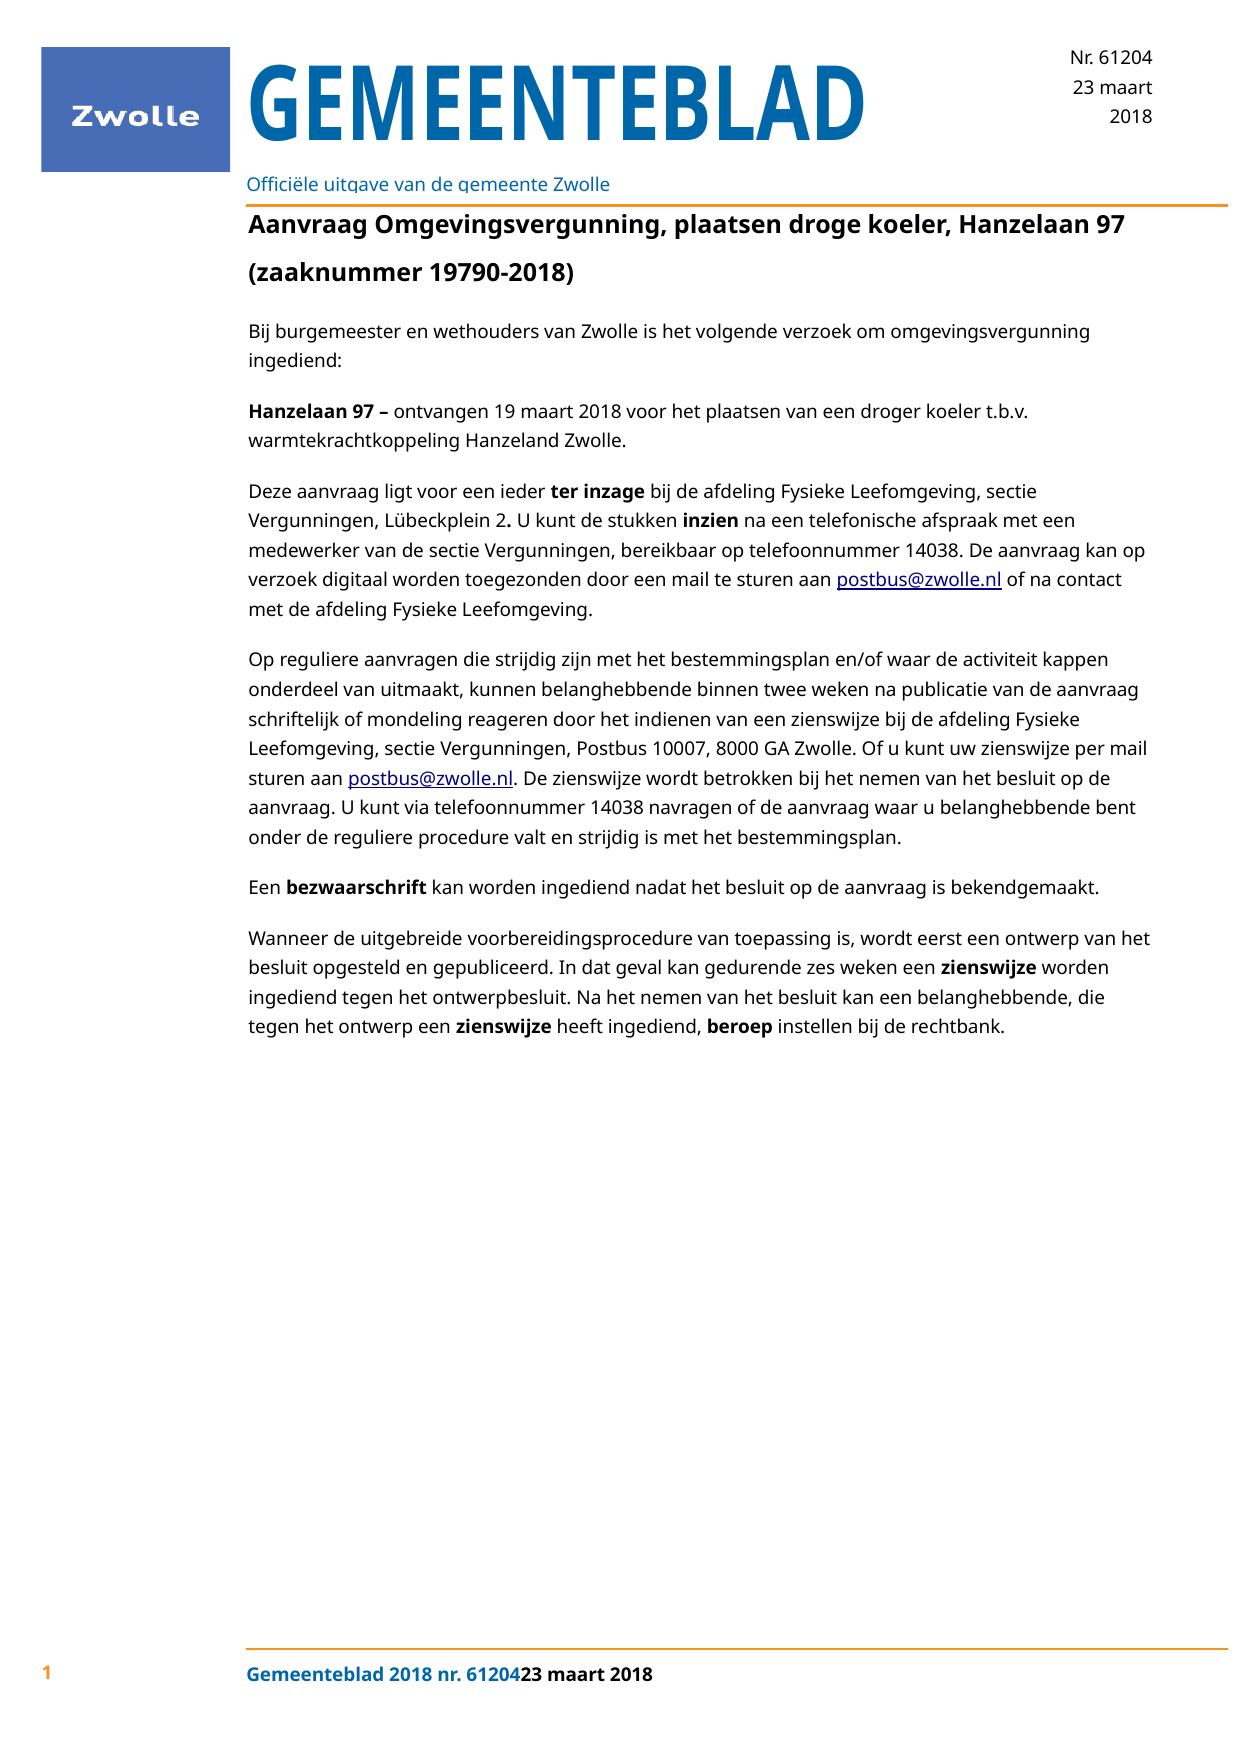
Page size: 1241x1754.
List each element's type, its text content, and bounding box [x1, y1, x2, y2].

text Op reguliere aanvragen die strijdig zijn met het bestemmingsplan en/of waar de activiteit kappen onderdeel van uitmaakt, kunnen belanghebbende binnen twee weken na publicatie van de aanvraag schriftelijk of mondeling reageren door het indienen van een zienswijze bij de afdeling Fysieke Leefomgeving, sectie Vergunningen, Postbus 10007, 8000 GA Zwolle. Of u kunt uw zienswijze per mail sturen aan postbus@zwolle.nl. De zienswijze wordt betrokken bij het nemen van het besluit op de aanvraag. U kunt via telefoonnummer 14038 navragen of de aanvraag waar u belanghebbende bent onder de reguliere procedure valt en strijdig is met het bestemmingsplan. [248, 647, 1152, 850]
text Een bezwaarschrift kan worden ingediend nadat het besluit op de aanvraag is bekendgemaakt. [248, 874, 1152, 900]
text Wanneer de uitgebreide voorbereidingsprocedure van toepassing is, wordt eerst een ontwerp van het besluit opgesteld en gepubliceerd. In dat geval kan gedurende zes weken een zienswijze worden ingediend tegen het ontwerpbesluit. Na het nemen van het besluit kan een belanghebbende, die tegen het ontwerp een zienswijze heeft ingediend, beroep instellen bij de rechtbank. [248, 925, 1152, 1039]
text Deze aanvraag ligt voor een ieder ter inzage bij de afdeling Fysieke Leefomgeving, sectie Vergunningen, Lübeckplein 2. U kunt de stukken inzien na een telefonische afspraak met een medewerker van de sectie Vergunningen, bereikbaar op telefoonnummer 14038. De aanvraag kan op verzoek digitaal worden toegezonden door een mail te sturen aan postbus@zwolle.nl of na contact met de afdeling Fysieke Leefomgeving. [248, 478, 1152, 622]
text Bij burgemeester en wethouders van Zwolle is het volgende verzoek om omgevingsvergunning ingediend: [248, 318, 1152, 373]
text Hanzelaan 97 – ontvangen 19 maart 2018 voor het plaatsen van een droger koeler t.b.v. warmtekrachtkoppeling Hanzeland Zwolle. [248, 398, 1152, 453]
picture [41, 47, 231, 172]
text Aanvraag Omgevingsvergunning, plaatsen droge koeler, Hanzelaan 97 (zaaknummer 19790-2018) [248, 207, 1152, 288]
